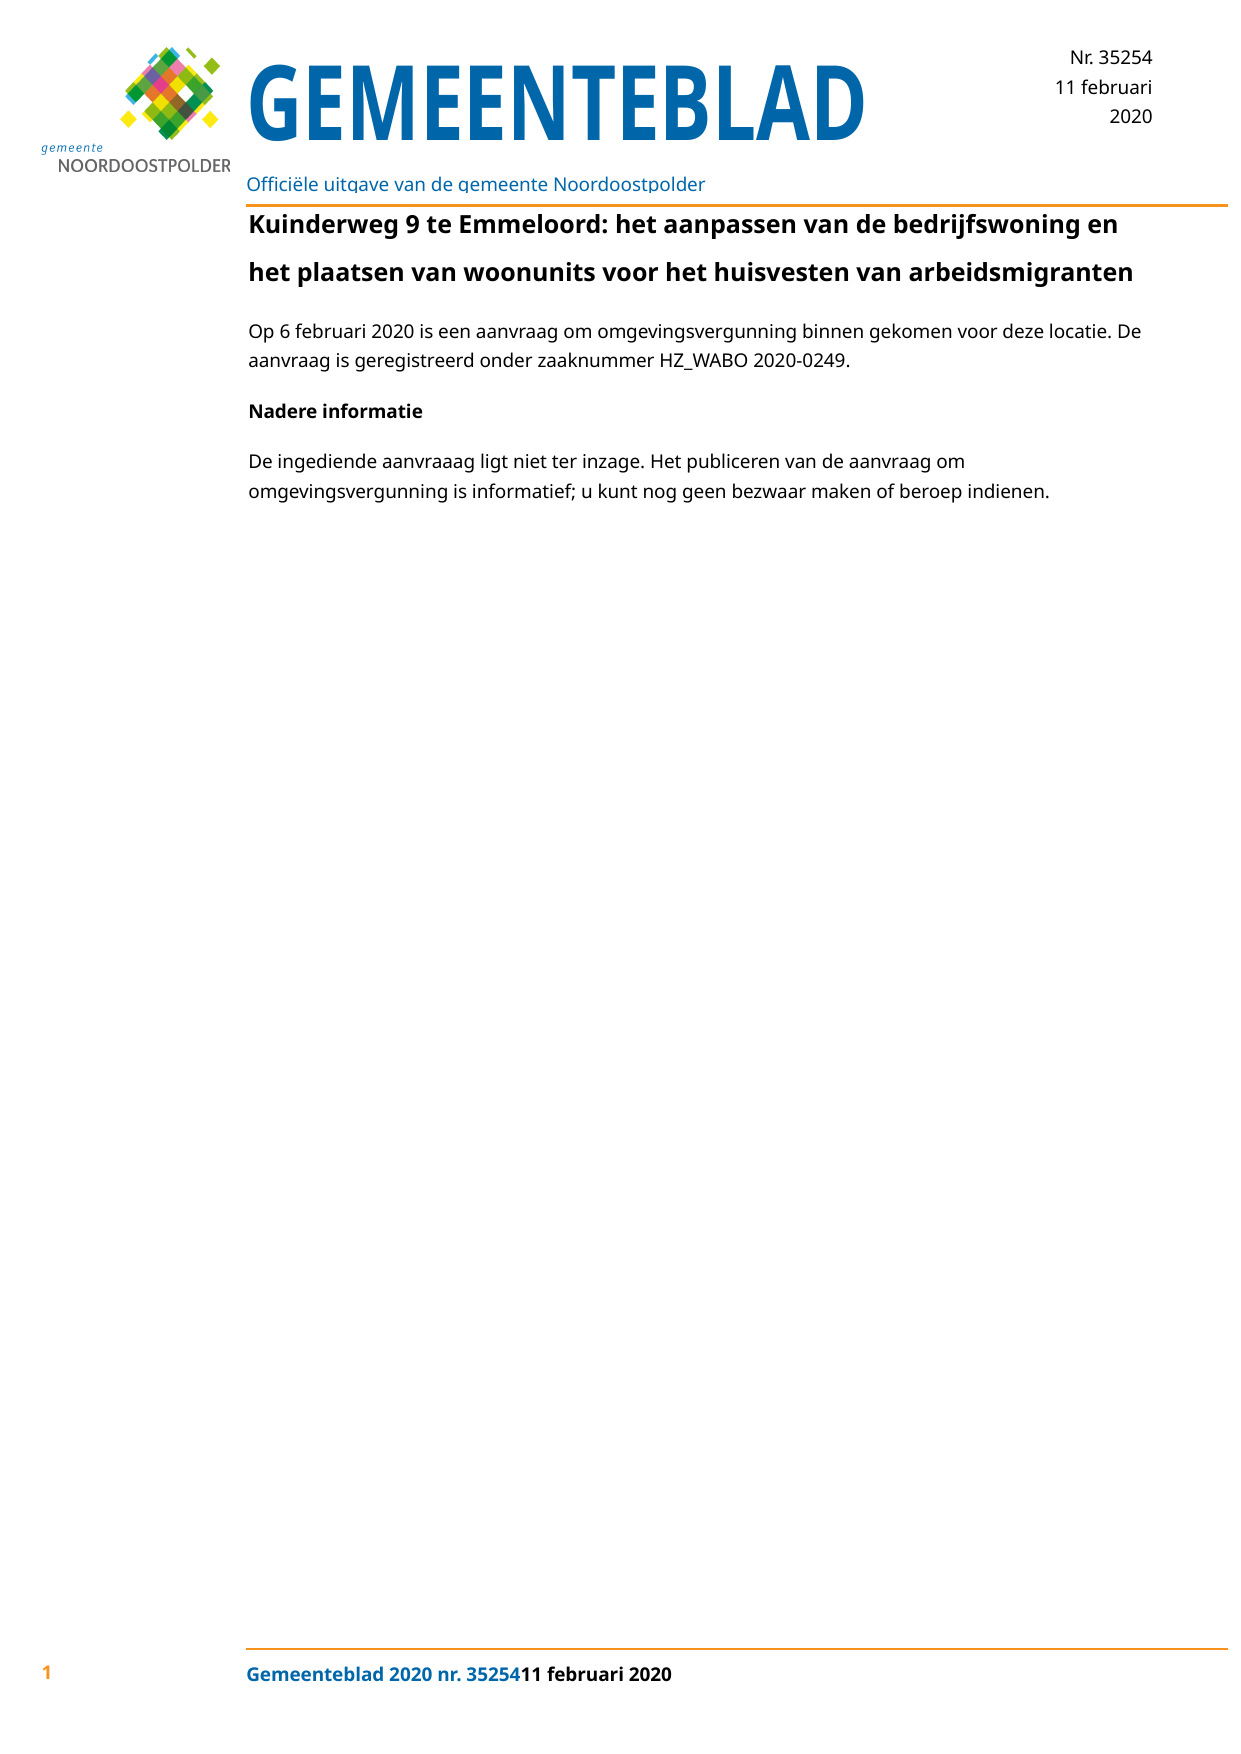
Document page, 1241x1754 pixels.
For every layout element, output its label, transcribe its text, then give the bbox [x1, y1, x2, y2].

text Op 6 februari 2020 is een aanvraag om omgevingsvergunning binnen gekomen voor deze locatie. De aanvraag is geregistreerd onder zaaknummer HZ_WABO 2020-0249. [248, 318, 1152, 373]
text De ingediende aanvraaag ligt niet ter inzage. Het publiceren van de aanvraag om omgevingsvergunning is informatief; u kunt nog geen bezwaar maken of beroep indienen. [248, 448, 1152, 504]
picture [41, 47, 231, 172]
text Kuinderweg 9 te Emmeloord: het aanpassen van de bedrijfswoning en het plaatsen van woonunits voor het huisvesten van arbeidsmigranten [248, 207, 1152, 288]
text Nadere informatie [248, 398, 1152, 424]
